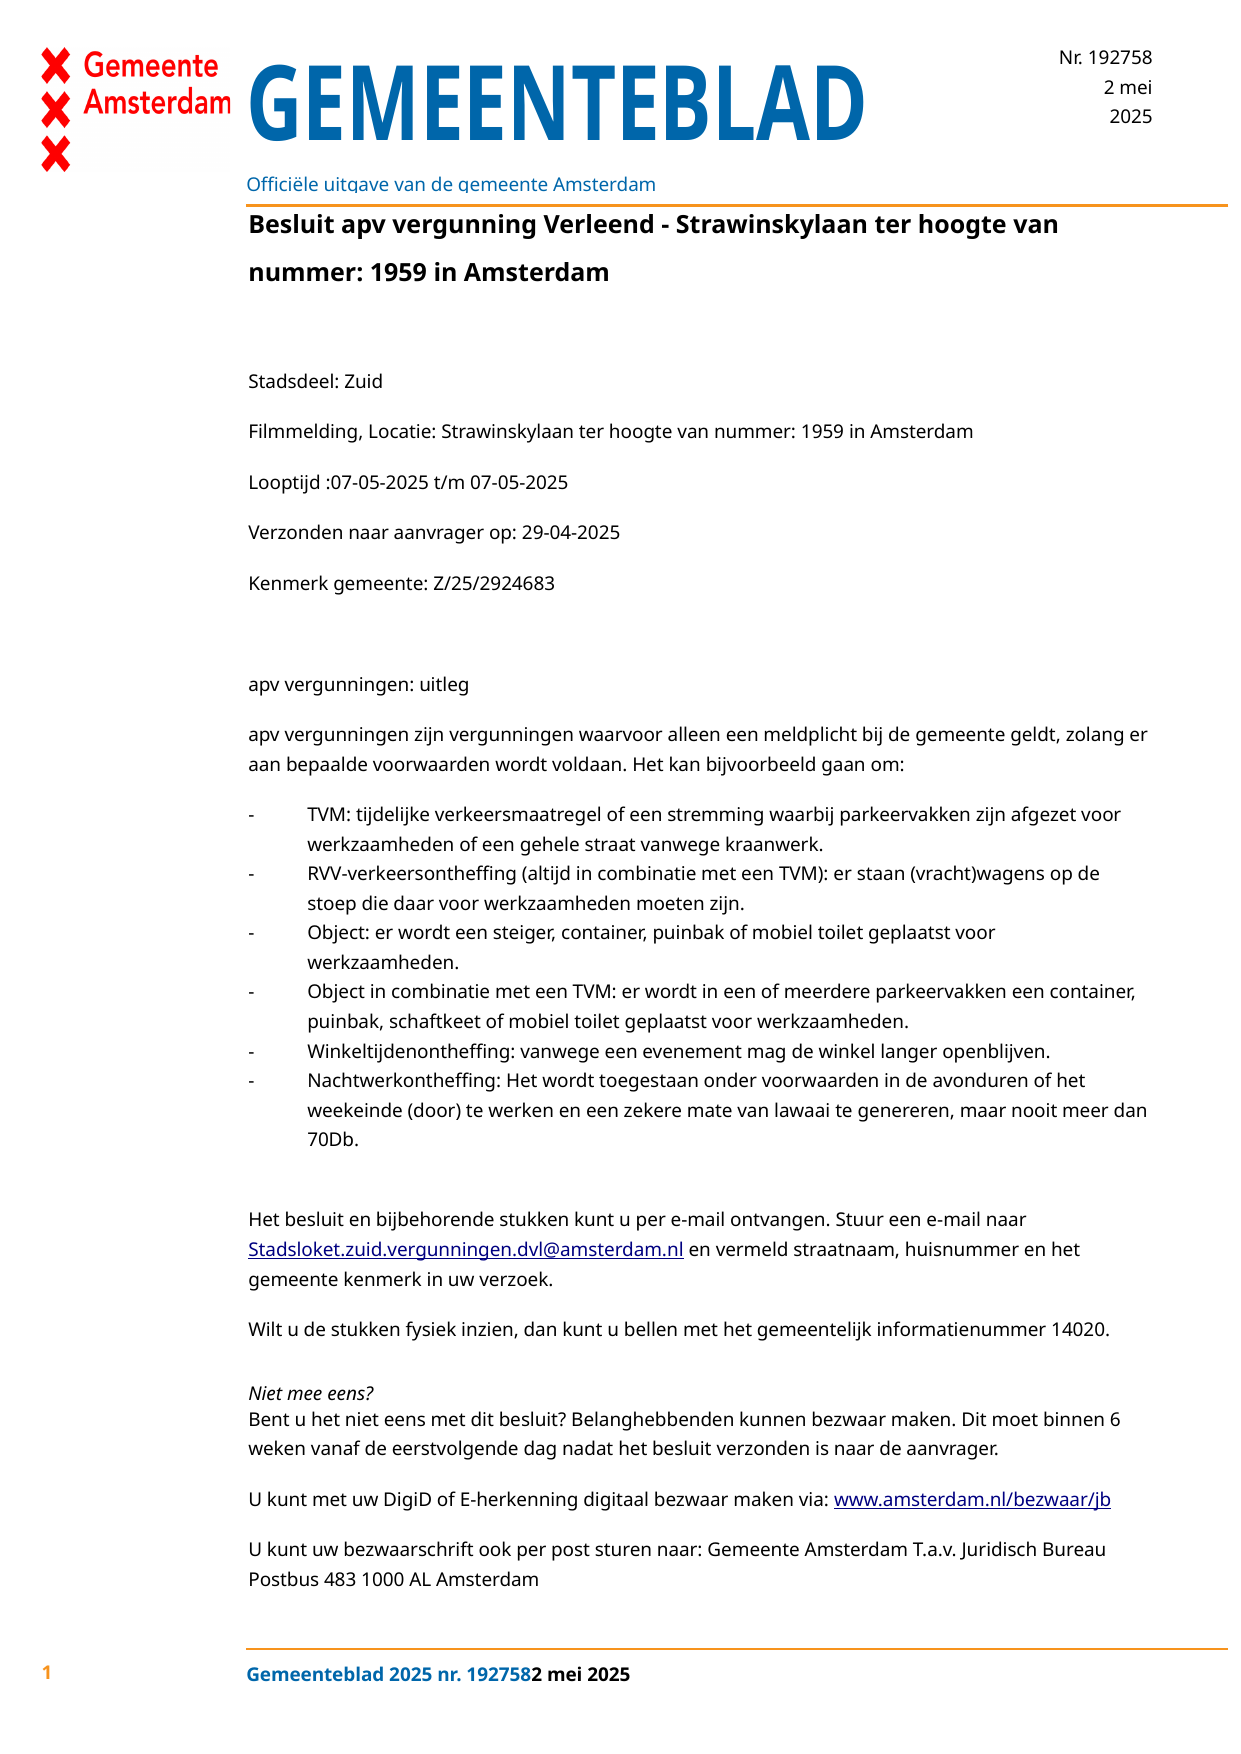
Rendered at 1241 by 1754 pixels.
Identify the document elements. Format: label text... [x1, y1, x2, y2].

list Object: er wordt een steiger, container, puinbak of mobiel toilet geplaatst voor werkzaamheden. [248, 919, 1152, 975]
text U kunt met uw DigiD of E-herkenning digitaal bezwaar maken via: www.amsterdam.nl/bezwaar/jb [248, 1486, 1152, 1512]
list Object in combinatie met een TVM: er wordt in een of meerdere parkeervakken een container, puinbak, schaftkeet of mobiel toilet geplaatst voor werkzaamheden. [248, 979, 1152, 1034]
text Verzonden naar aanvrager op: 29-04-2025 [248, 519, 1152, 545]
text Bent u het niet eens met dit besluit? Belanghebbenden kunnen bezwaar maken. Dit moet binnen 6 weken vanaf de eerstvolgende dag nadat het besluit verzonden is naar de aanvrager. [248, 1406, 1152, 1461]
text Stadsdeel: Zuid [248, 368, 1152, 394]
list TVM: tijdelijke verkeersmaatregel of een stremming waarbij parkeervakken zijn afgezet voor werkzaamheden of een gehele straat vanwege kraanwerk. [248, 801, 1152, 857]
text apv vergunningen zijn vergunningen waarvoor alleen een meldplicht bij de gemeente geldt, zolang er aan bepaalde voorwaarden wordt voldaan. Het kan bijvoorbeeld gaan om: [248, 721, 1152, 777]
text Looptijd :07-05-2025 t/m 07-05-2025 [248, 469, 1152, 495]
list Winkeltijdenontheffing: vanwege een evenement mag de winkel langer openblijven. [248, 1038, 1152, 1064]
list Nachtwerkontheffing: Het wordt toegestaan onder voorwaarden in de avonduren of het weekeinde (door) te werken en een zekere mate van lawaai te genereren, maar nooit meer dan 70Db. [248, 1067, 1152, 1152]
text Besluit apv vergunning Verleend - Strawinskylaan ter hoogte van nummer: 1959 in Amsterdam [248, 207, 1152, 288]
text Kenmerk gemeente: Z/25/2924683 [248, 570, 1152, 596]
text Wilt u de stukken fysiek inzien, dan kunt u bellen met het gemeentelijk informatienummer 14020. [248, 1316, 1152, 1342]
text U kunt uw bezwaarschrift ook per post sturen naar: Gemeente Amsterdam T.a.v. Juridisch Bureau Postbus 483 1000 AL Amsterdam [248, 1536, 1152, 1592]
text apv vergunningen: uitleg [248, 671, 1152, 697]
text Filmmelding, Locatie: Strawinskylaan ter hoogte van nummer: 1959 in Amsterdam [248, 419, 1152, 444]
text Het besluit en bijbehorende stukken kunt u per e-mail ontvangen. Stuur een e-mail naar Stadsloket.zuid.vergunningen.dvl@amsterdam.nl en vermeld straatnaam, huisnummer en het gemeente kenmerk in uw verzoek. [248, 1207, 1152, 1292]
picture [41, 47, 231, 172]
text Niet mee eens? [248, 1380, 1152, 1406]
list RVV-verkeersontheffing (altijd in combinatie met een TVM): er staan (vracht)wagens op de stoep die daar voor werkzaamheden moeten zijn. [248, 860, 1152, 916]
